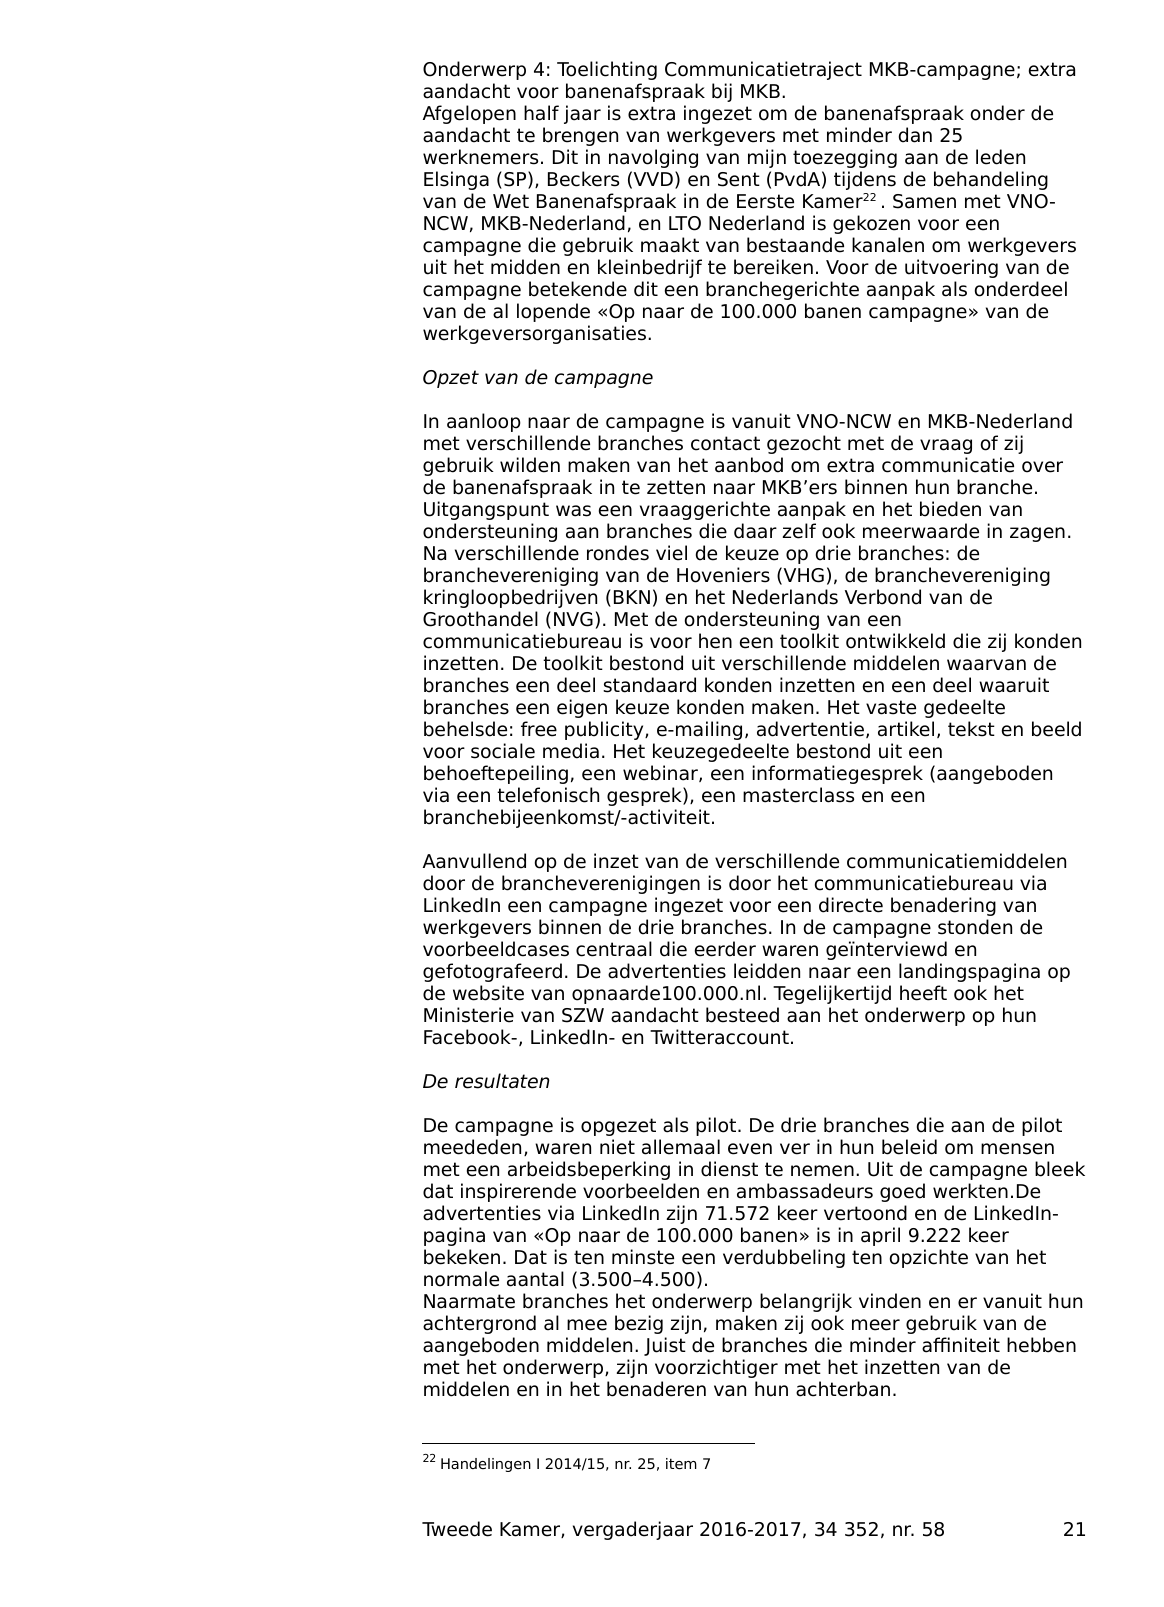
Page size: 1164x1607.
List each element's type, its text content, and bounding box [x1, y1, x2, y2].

subtitle De resultaten [422, 1071, 1087, 1093]
text Naarmate branches het onderwerp belangrijk vinden en er vanuit hun achtergrond al mee bezig zijn, maken zij ook meer gebruik van de aangeboden middelen. Juist de branches die minder affiniteit hebben met het onderwerp, zijn voorzichtiger met het inzetten van de middelen en in het benaderen van hun achterban. [422, 1291, 1087, 1401]
subtitle Opzet van de campagne [422, 367, 1087, 389]
text De campagne is opgezet als pilot. De drie branches die aan de pilot meededen, waren niet allemaal even ver in hun beleid om mensen met een arbeidsbeperking in dienst te nemen. Uit de campagne bleek dat inspirerende voorbeelden en ambassadeurs goed werkten.De advertenties via LinkedIn zijn 71.572 keer vertoond en de LinkedIn-pagina van «Op naar de 100.000 banen» is in april 9.222 keer bekeken. Dat is ten minste een verdubbeling ten opzichte van het normale aantal (3.500–4.500). [422, 1115, 1087, 1291]
text In aanloop naar de campagne is vanuit VNO-NCW en MKB-Nederland met verschillende branches contact gezocht met de vraag of zij gebruik wilden maken van het aanbod om extra communicatie over de banenafspraak in te zetten naar MKB’ers binnen hun branche. Uitgangspunt was een vraaggerichte aanpak en het bieden van ondersteuning aan branches die daar zelf ook meerwaarde in zagen. Na verschillende rondes viel de keuze op drie branches: de branchevereniging van de Hoveniers (VHG), de branchevereniging kringloopbedrijven (BKN) en het Nederlands Verbond van de Groothandel (NVG). Met de ondersteuning van een communicatiebureau is voor hen een toolkit ontwikkeld die zij konden inzetten. De toolkit bestond uit verschillende middelen waarvan de branches een deel standaard konden inzetten en een deel waaruit branches een eigen keuze konden maken. Het vaste gedeelte behelsde: free publicity, e-mailing, advertentie, artikel, tekst en beeld voor sociale media. Het keuzegedeelte bestond uit een behoeftepeiling, een webinar, een informatiegesprek (aangeboden via een telefonisch gesprek), een masterclass en een branchebijeenkomst/-activiteit. [422, 411, 1087, 829]
text Handelingen I 2014/15, nr. 25, item 7 [422, 1452, 1087, 1474]
text Aanvullend op de inzet van de verschillende communicatiemiddelen door de brancheverenigingen is door het communicatiebureau via LinkedIn een campagne ingezet voor een directe benadering van werkgevers binnen de drie branches. In de campagne stonden de voorbeeldcases centraal die eerder waren geïnterviewd en gefotografeerd. De advertenties leidden naar een landingspagina op de website van opnaarde100.000.nl. Tegelijkertijd heeft ook het Ministerie van SZW aandacht besteed aan het onderwerp op hun Facebook-, LinkedIn- en Twitteraccount. [422, 851, 1087, 1049]
text Afgelopen half jaar is extra ingezet om de banenafspraak onder de aandacht te brengen van werkgevers met minder dan 25 werknemers. Dit in navolging van mijn toezegging aan de leden Elsinga (SP), Beckers (VVD) en Sent (PvdA) tijdens de behandeling van de Wet Banenafspraak in de Eerste Kamer. Samen met VNO-NCW, MKB-Nederland, en LTO Nederland is gekozen voor een campagne die gebruik maakt van bestaande kanalen om werkgevers uit het midden en kleinbedrijf te bereiken. Voor de uitvoering van de campagne betekende dit een branchegerichte aanpak als onderdeel van de al lopende «Op naar de 100.000 banen campagne» van de werkgeversorganisaties. [422, 103, 1087, 345]
text Onderwerp 4: Toelichting Communicatietraject MKB-campagne; extra aandacht voor banenafspraak bij MKB. [422, 59, 1087, 103]
